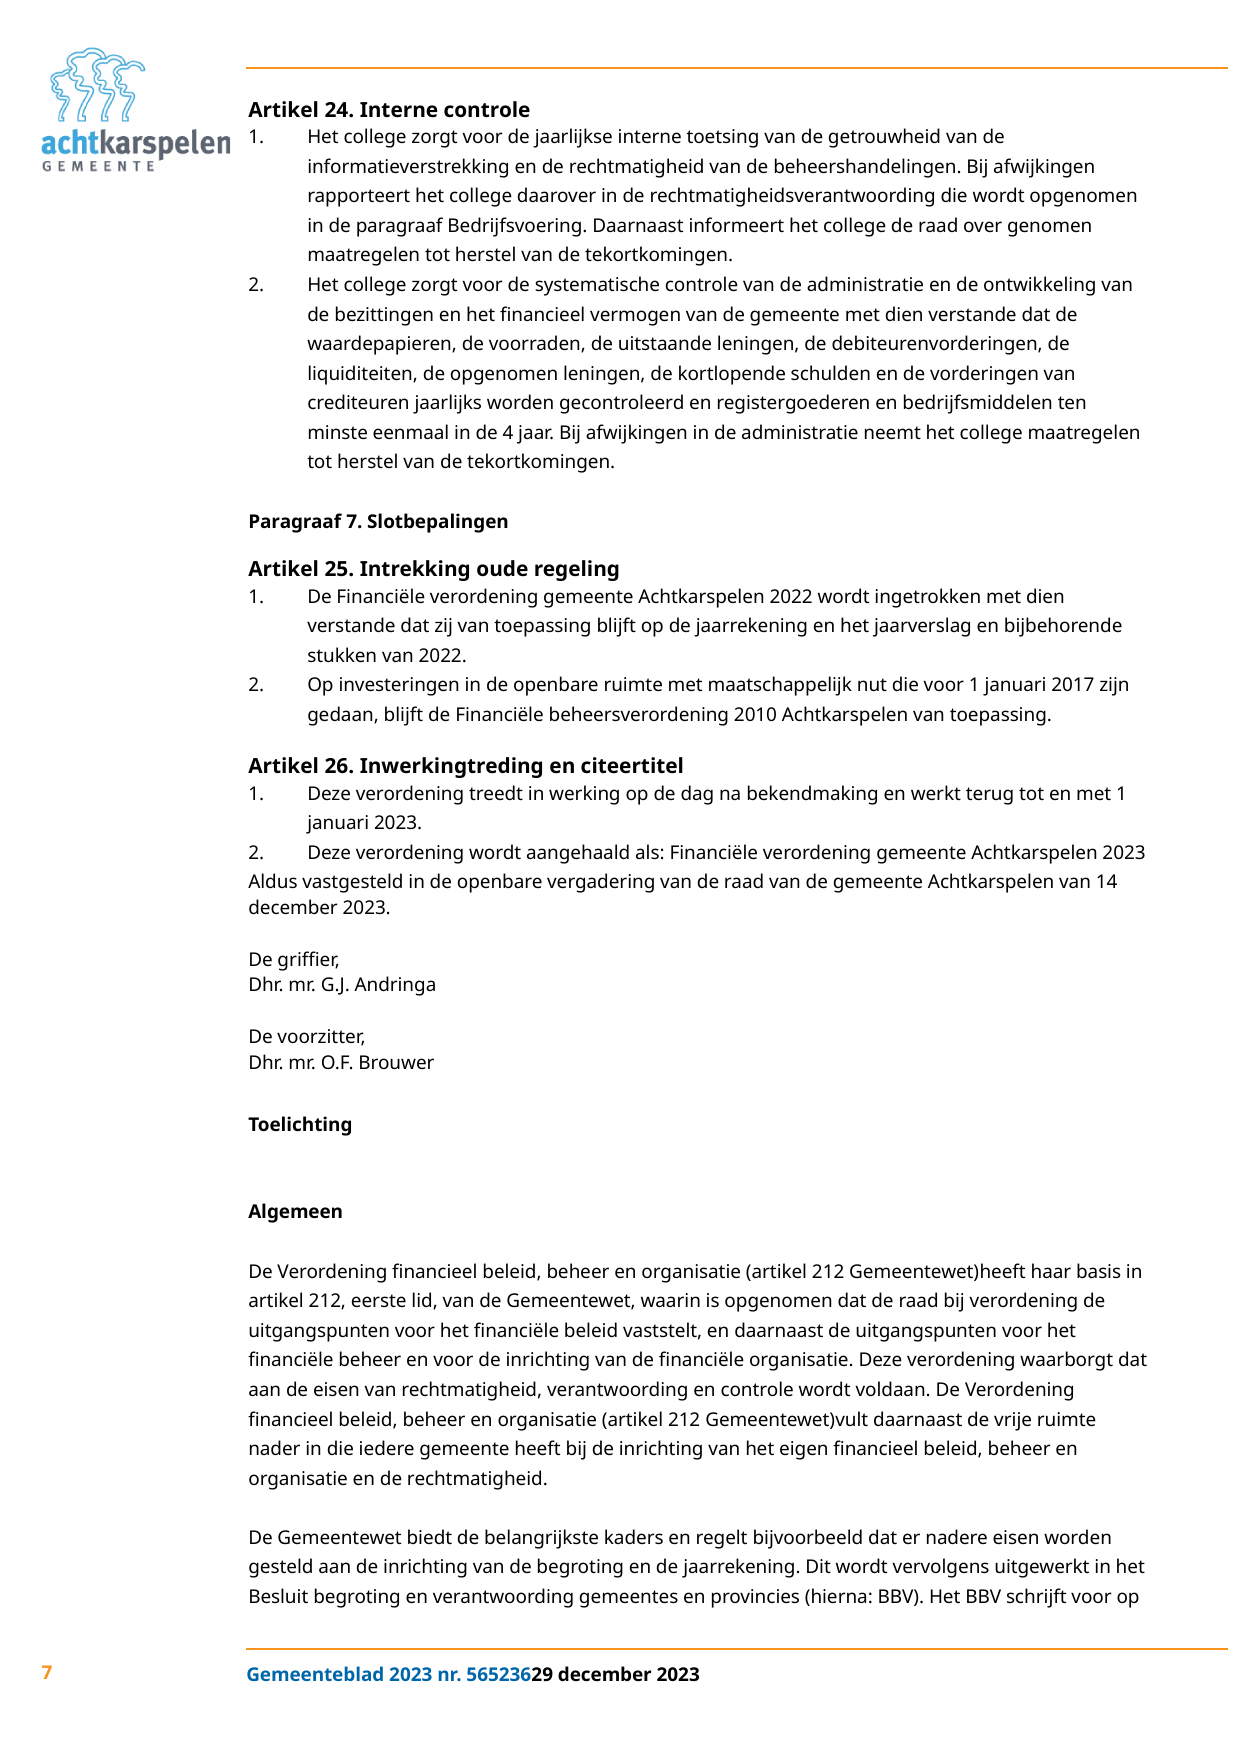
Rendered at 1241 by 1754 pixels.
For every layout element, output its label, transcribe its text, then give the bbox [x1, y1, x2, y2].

text Dhr. mr. G.J. Andringa [248, 972, 1152, 997]
text De Verordening financieel beleid, beheer en organisatie (artikel 212 Gemeentewet)heeft haar basis in artikel 212, eerste lid, van de Gemeentewet, waarin is opgenomen dat de raad bij verordening de uitgangspunten voor het financiële beleid vaststelt, en daarnaast de uitgangspunten voor het financiële beheer en voor de inrichting van de financiële organisatie. Deze verordening waarborgt dat aan de eisen van rechtmatigheid, verantwoording en controle wordt voldaan. De Verordening financieel beleid, beheer en organisatie (artikel 212 Gemeentewet)vult daarnaast de vrije ruimte nader in die iedere gemeente heeft bij de inrichting van het eigen financieel beleid, beheer en organisatie en de rechtmatigheid. [248, 1258, 1152, 1491]
text Artikel 25. Intrekking oude regeling [248, 554, 1152, 583]
list Deze verordening wordt aangehaald als: Financiële verordening gemeente Achtkarspelen 2023 [248, 839, 1152, 865]
list Het college zorgt voor de jaarlijkse interne toetsing van de getrouwheid van de informatieverstrekking en de rechtmatigheid van de beheershandelingen. Bij afwijkingen rapporteert het college daarover in de rechtmatigheidsverantwoording die wordt opgenomen in de paragraaf Bedrijfsvoering. Daarnaast informeert het college de raad over genomen maatregelen tot herstel van de tekortkomingen. [248, 123, 1152, 267]
text Algemeen [248, 1199, 1152, 1224]
text De griffier, [248, 946, 1152, 972]
list Deze verordening treedt in werking op de dag na bekendmaking en werkt terug tot en met 1 januari 2023. [248, 780, 1152, 835]
list De Financiële verordening gemeente Achtkarspelen 2022 wordt ingetrokken met dien verstande dat zij van toepassing blijft op de jaarrekening en het jaarverslag en bijbehorende stukken van 2022. [248, 583, 1152, 668]
list Op investeringen in de openbare ruimte met maatschappelijk nut die voor 1 januari 2017 zijn gedaan, blijft de Financiële beheersverordening 2010 Achtkarspelen van toepassing. [248, 672, 1152, 727]
text Dhr. mr. O.F. Brouwer [248, 1049, 1152, 1074]
list Het college zorgt voor de systematische controle van de administratie en de ontwikkeling van de bezittingen en het financieel vermogen van de gemeente met dien verstande dat de waardepapieren, de voorraden, de uitstaande leningen, de debiteurenvorderingen, de liquiditeiten, de opgenomen leningen, de kortlopende schulden en de vorderingen van crediteuren jaarlijks worden gecontroleerd en registergoederen en bedrijfsmiddelen ten minste eenmaal in de 4 jaar. Bij afwijkingen in de administratie neemt het college maatregelen tot herstel van de tekortkomingen. [248, 271, 1152, 474]
text De Gemeentewet biedt de belangrijkste kaders en regelt bijvoorbeeld dat er nadere eisen worden gesteld aan de inrichting van de begroting en de jaarrekening. Dit wordt vervolgens uitgewerkt in het Besluit begroting en verantwoording gemeentes en provincies (hierna: BBV). Het BBV schrijft voor op [248, 1524, 1152, 1609]
text Artikel 26. Inwerkingtreding en citeertitel [248, 752, 1152, 780]
text Toelichting [248, 1100, 1152, 1140]
text De voorzitter, [248, 1023, 1152, 1049]
text Artikel 24. Interne controle [248, 95, 1152, 123]
text Paragraaf 7. Slotbepalingen [248, 508, 1152, 533]
picture [41, 47, 231, 172]
text Aldus vastgesteld in de openbare vergadering van de raad van de gemeente Achtkarspelen van 14 december 2023. [248, 869, 1152, 920]
